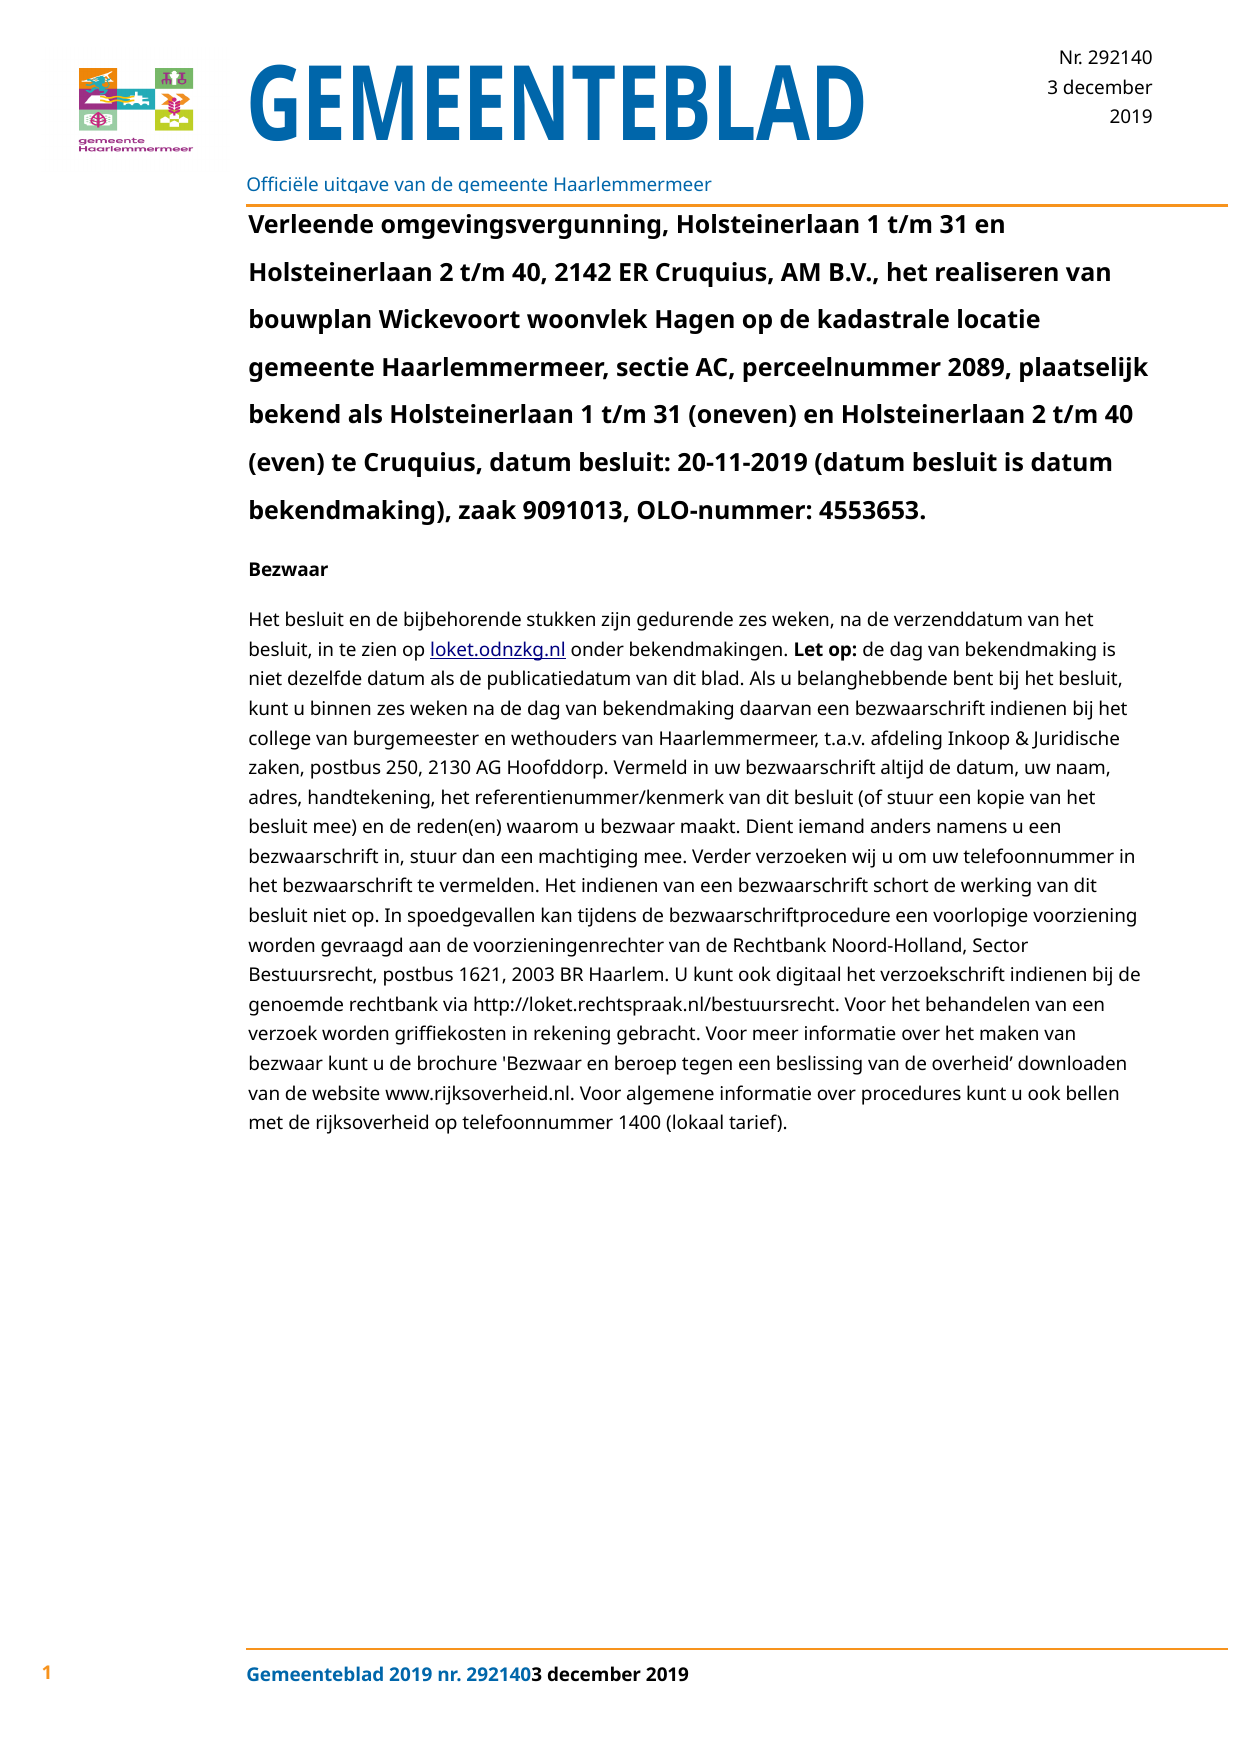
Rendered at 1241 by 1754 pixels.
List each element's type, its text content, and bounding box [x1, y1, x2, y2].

picture [41, 47, 231, 172]
text Het besluit en de bijbehorende stukken zijn gedurende zes weken, na de verzenddatum van het besluit, in te zien op loket.odnzkg.nl onder bekendmakingen. Let op: de dag van bekendmaking is niet dezelfde datum als de publicatiedatum van dit blad. Als u belanghebbende bent bij het besluit, kunt u binnen zes weken na de dag van bekendmaking daarvan een bezwaarschrift indienen bij het college van burgemeester en wethouders van Haarlemmermeer, t.a.v. afdeling Inkoop & Juridische zaken, postbus 250, 2130 AG Hoofddorp. Vermeld in uw bezwaarschrift altijd de datum, uw naam, adres, handtekening, het referentienummer/kenmerk van dit besluit (of stuur een kopie van het besluit mee) en de reden(en) waarom u bezwaar maakt. Dient iemand anders namens u een bezwaarschrift in, stuur dan een machtiging mee. Verder verzoeken wij u om uw telefoonnummer in het bezwaarschrift te vermelden. Het indienen van een bezwaarschrift schort de werking van dit besluit niet op. In spoedgevallen kan tijdens de bezwaarschriftprocedure een voorlopige voorziening worden gevraagd aan de voorzieningenrechter van de Rechtbank Noord-Holland, Sector Bestuursrecht, postbus 1621, 2003 BR Haarlem. U kunt ook digitaal het verzoekschrift indienen bij de genoemde rechtbank via http://loket.rechtspraak.nl/bestuursrecht. Voor het behandelen van een verzoek worden griffiekosten in rekening gebracht. Voor meer informatie over het maken van bezwaar kunt u de brochure 'Bezwaar en beroep tegen een beslissing van de overheid’ downloaden van de website www.rijksoverheid.nl. Voor algemene informatie over procedures kunt u ook bellen met de rijksoverheid op telefoonnummer 1400 (lokaal tarief). [248, 606, 1152, 1135]
text Verleende omgevingsvergunning, Holsteinerlaan 1 t/m 31 en Holsteinerlaan 2 t/m 40, 2142 ER Cruquius, AM B.V., het realiseren van bouwplan Wickevoort woonvlek Hagen op de kadastrale locatie gemeente Haarlemmermeer, sectie AC, perceelnummer 2089, plaatselijk bekend als Holsteinerlaan 1 t/m 31 (oneven) en Holsteinerlaan 2 t/m 40 (even) te Cruquius, datum besluit: 20-11-2019 (datum besluit is datum bekendmaking), zaak 9091013, OLO-nummer: 4553653. [248, 207, 1152, 526]
text Bezwaar [248, 556, 1152, 582]
